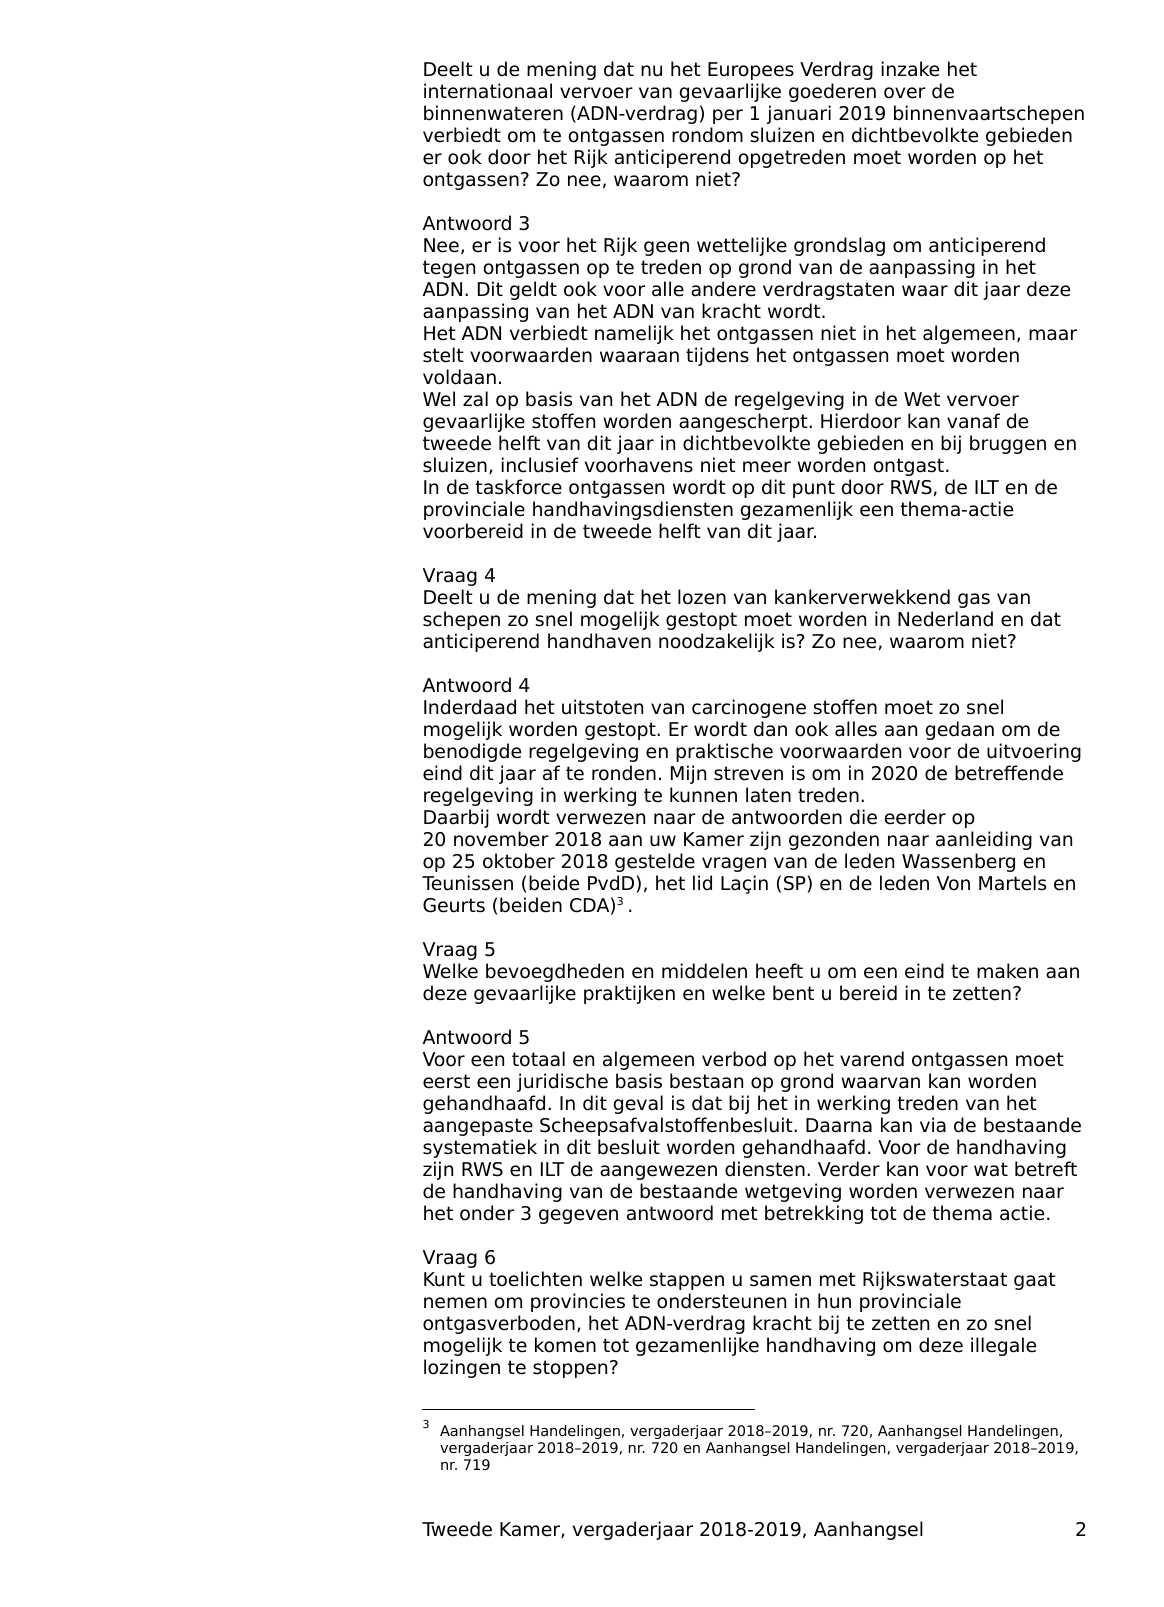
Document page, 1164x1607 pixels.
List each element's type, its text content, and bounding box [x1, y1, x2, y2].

text Antwoord 3 [422, 213, 1087, 235]
text Deelt u de mening dat nu het Europees Verdrag inzake het internationaal vervoer van gevaarlijke goederen over de binnenwateren (ADN-verdrag) per 1 januari 2019 binnenvaartschepen verbiedt om te ontgassen rondom sluizen en dichtbevolkte gebieden er ook door het Rijk anticiperend opgetreden moet worden op het ontgassen? Zo nee, waarom niet? [422, 59, 1087, 191]
text Antwoord 5 [422, 1027, 1087, 1049]
text Vraag 6 [422, 1247, 1087, 1269]
text Aanhangsel Handelingen, vergaderjaar 2018–2019, nr. 720, Aanhangsel Handelingen, vergaderjaar 2018–2019, nr. 720 en Aanhangsel Handelingen, vergaderjaar 2018–2019, nr. 719 [422, 1418, 1087, 1474]
text Daarbij wordt verwezen naar de antwoorden die eerder op 20 november 2018 aan uw Kamer zijn gezonden naar aanleiding van op 25 oktober 2018 gestelde vragen van de leden Wassenberg en Teunissen (beide PvdD), het lid Laçin (SP) en de leden Von Martels en Geurts (beiden CDA). [422, 807, 1087, 917]
text Nee, er is voor het Rijk geen wettelijke grondslag om anticiperend tegen ontgassen op te treden op grond van de aanpassing in het ADN. Dit geldt ook voor alle andere verdragstaten waar dit jaar deze aanpassing van het ADN van kracht wordt. [422, 235, 1087, 323]
text Voor een totaal en algemeen verbod op het varend ontgassen moet eerst een juridische basis bestaan op grond waarvan kan worden gehandhaafd. In dit geval is dat bij het in werking treden van het aangepaste Scheepsafvalstoffenbesluit. Daarna kan via de bestaande systematiek in dit besluit worden gehandhaafd. Voor de handhaving zijn RWS en ILT de aangewezen diensten. Verder kan voor wat betreft de handhaving van de bestaande wetgeving worden verwezen naar het onder 3 gegeven antwoord met betrekking tot de thema actie. [422, 1049, 1087, 1225]
text Vraag 5 [422, 939, 1087, 961]
text Kunt u toelichten welke stappen u samen met Rijkswaterstaat gaat nemen om provincies te ondersteunen in hun provinciale ontgasverboden, het ADN-verdrag kracht bij te zetten en zo snel mogelijk te komen tot gezamenlijke handhaving om deze illegale lozingen te stoppen? [422, 1269, 1087, 1379]
text Welke bevoegdheden en middelen heeft u om een eind te maken aan deze gevaarlijke praktijken en welke bent u bereid in te zetten? [422, 961, 1087, 1005]
text Deelt u de mening dat het lozen van kankerverwekkend gas van schepen zo snel mogelijk gestopt moet worden in Nederland en dat anticiperend handhaven noodzakelijk is? Zo nee, waarom niet? [422, 587, 1087, 653]
text In de taskforce ontgassen wordt op dit punt door RWS, de ILT en de provinciale handhavingsdiensten gezamenlijk een thema-actie voorbereid in de tweede helft van dit jaar. [422, 477, 1087, 543]
text Vraag 4 [422, 565, 1087, 587]
text Het ADN verbiedt namelijk het ontgassen niet in het algemeen, maar stelt voorwaarden waaraan tijdens het ontgassen moet worden voldaan. [422, 323, 1087, 389]
text Inderdaad het uitstoten van carcinogene stoffen moet zo snel mogelijk worden gestopt. Er wordt dan ook alles aan gedaan om de benodigde regelgeving en praktische voorwaarden voor de uitvoering eind dit jaar af te ronden. Mijn streven is om in 2020 de betreffende regelgeving in werking te kunnen laten treden. [422, 697, 1087, 807]
text Antwoord 4 [422, 675, 1087, 697]
text Wel zal op basis van het ADN de regelgeving in de Wet vervoer gevaarlijke stoffen worden aangescherpt. Hierdoor kan vanaf de tweede helft van dit jaar in dichtbevolkte gebieden en bij bruggen en sluizen, inclusief voorhavens niet meer worden ontgast. [422, 389, 1087, 477]
